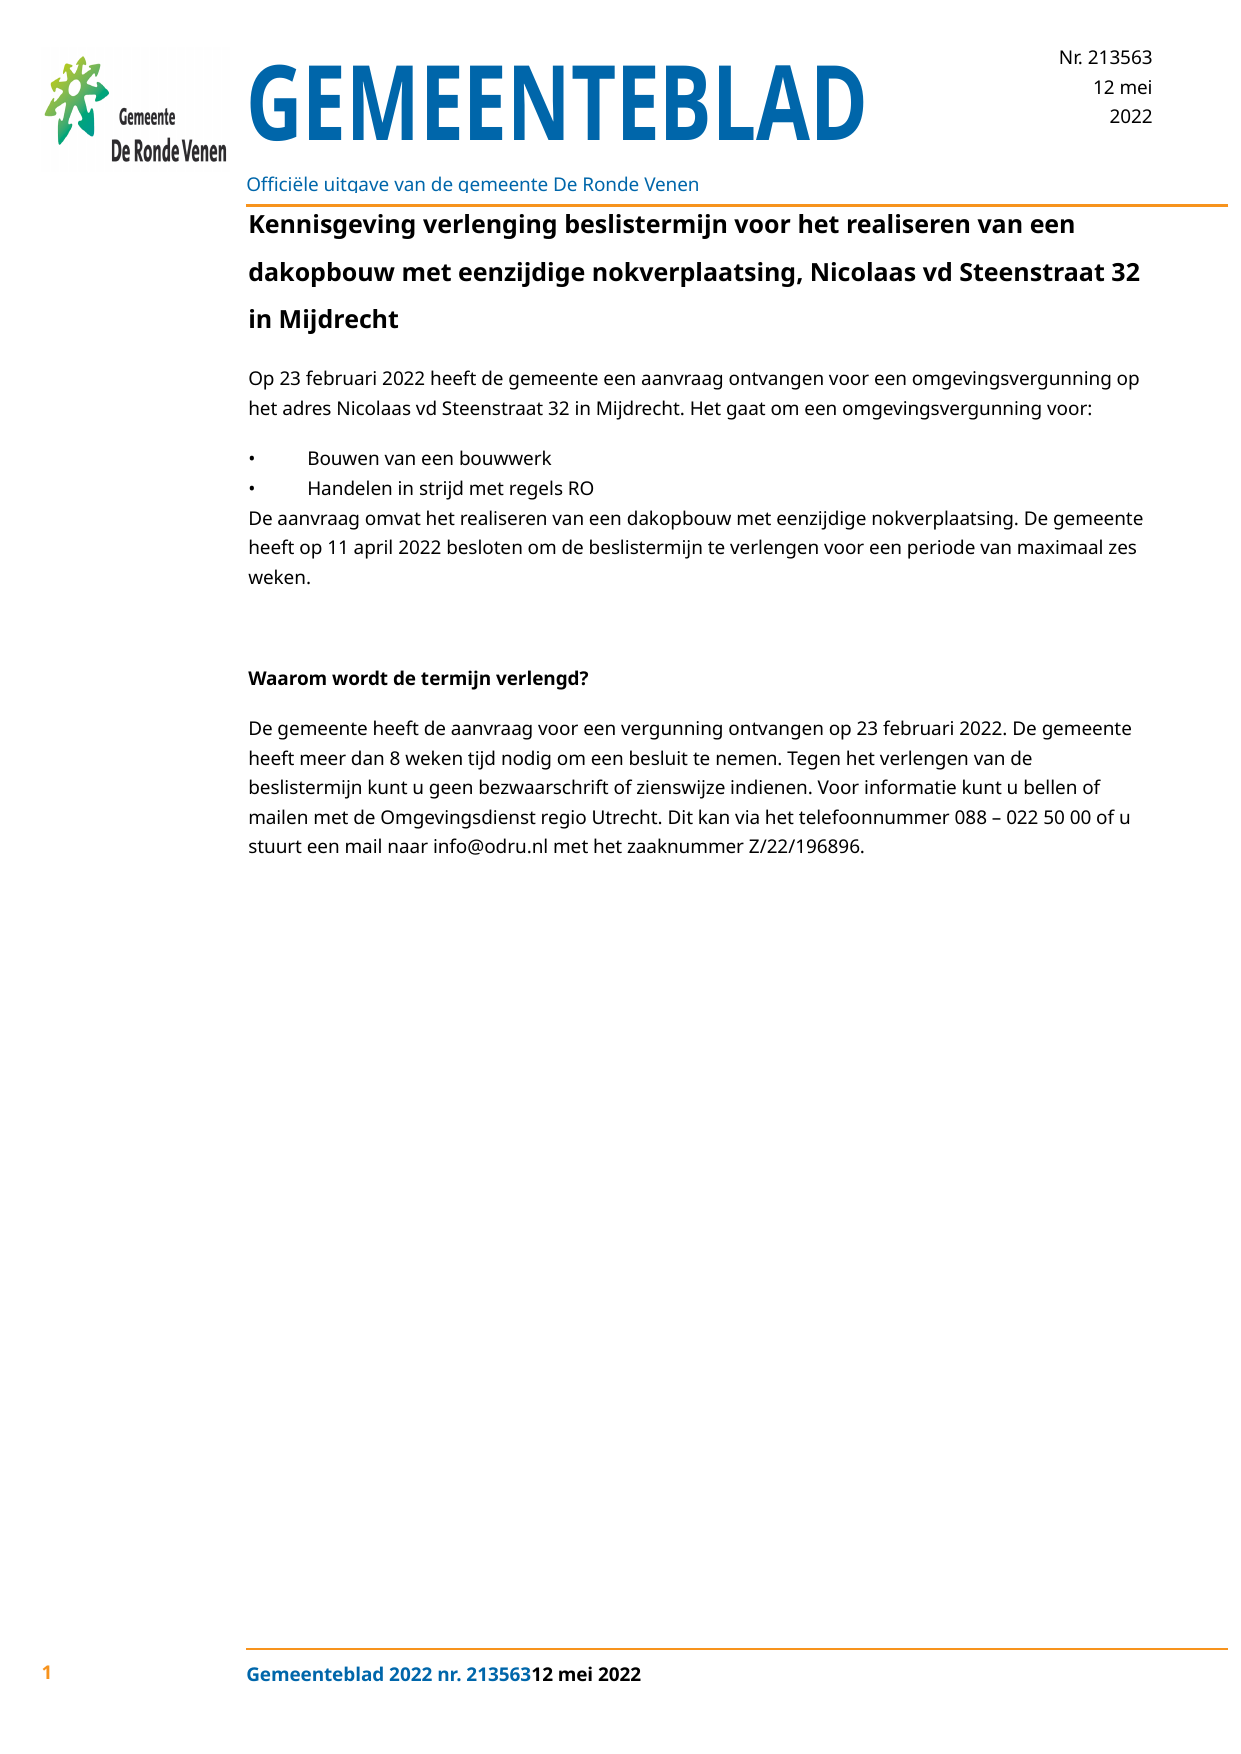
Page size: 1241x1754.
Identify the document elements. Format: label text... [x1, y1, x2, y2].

text De aanvraag omvat het realiseren van een dakopbouw met eenzijdige nokverplaatsing. De gemeente heeft op 11 april 2022 besloten om de beslistermijn te verlengen voor een periode van maximaal zes weken. [248, 505, 1152, 589]
text Op 23 februari 2022 heeft de gemeente een aanvraag ontvangen voor een omgevingsvergunning op het adres Nicolaas vd Steenstraat 32 in Mijdrecht. Het gaat om een omgevingsvergunning voor: [248, 366, 1152, 421]
text De gemeente heeft de aanvraag voor een vergunning ontvangen op 23 februari 2022. De gemeente heeft meer dan 8 weken tijd nodig om een besluit te nemen. Tegen het verlengen van de beslistermijn kunt u geen bezwaarschrift of zienswijze indienen. Voor informatie kunt u bellen of mailen met de Omgevingsdienst regio Utrecht. Dit kan via het telefoonnummer 088 – 022 50 00 of u stuurt een mail naar info@odru.nl met het zaaknummer Z/22/196896. [248, 715, 1152, 859]
list Handelen in strijd met regels RO [248, 475, 1152, 501]
text Kennisgeving verlenging beslistermijn voor het realiseren van een dakopbouw met eenzijdige nokverplaatsing, Nicolaas vd Steenstraat 32 in Mijdrecht [248, 207, 1152, 336]
picture [41, 47, 231, 172]
text Waarom wordt de termijn verlengd? [248, 665, 1152, 690]
list Bouwen van een bouwwerk [248, 446, 1152, 471]
